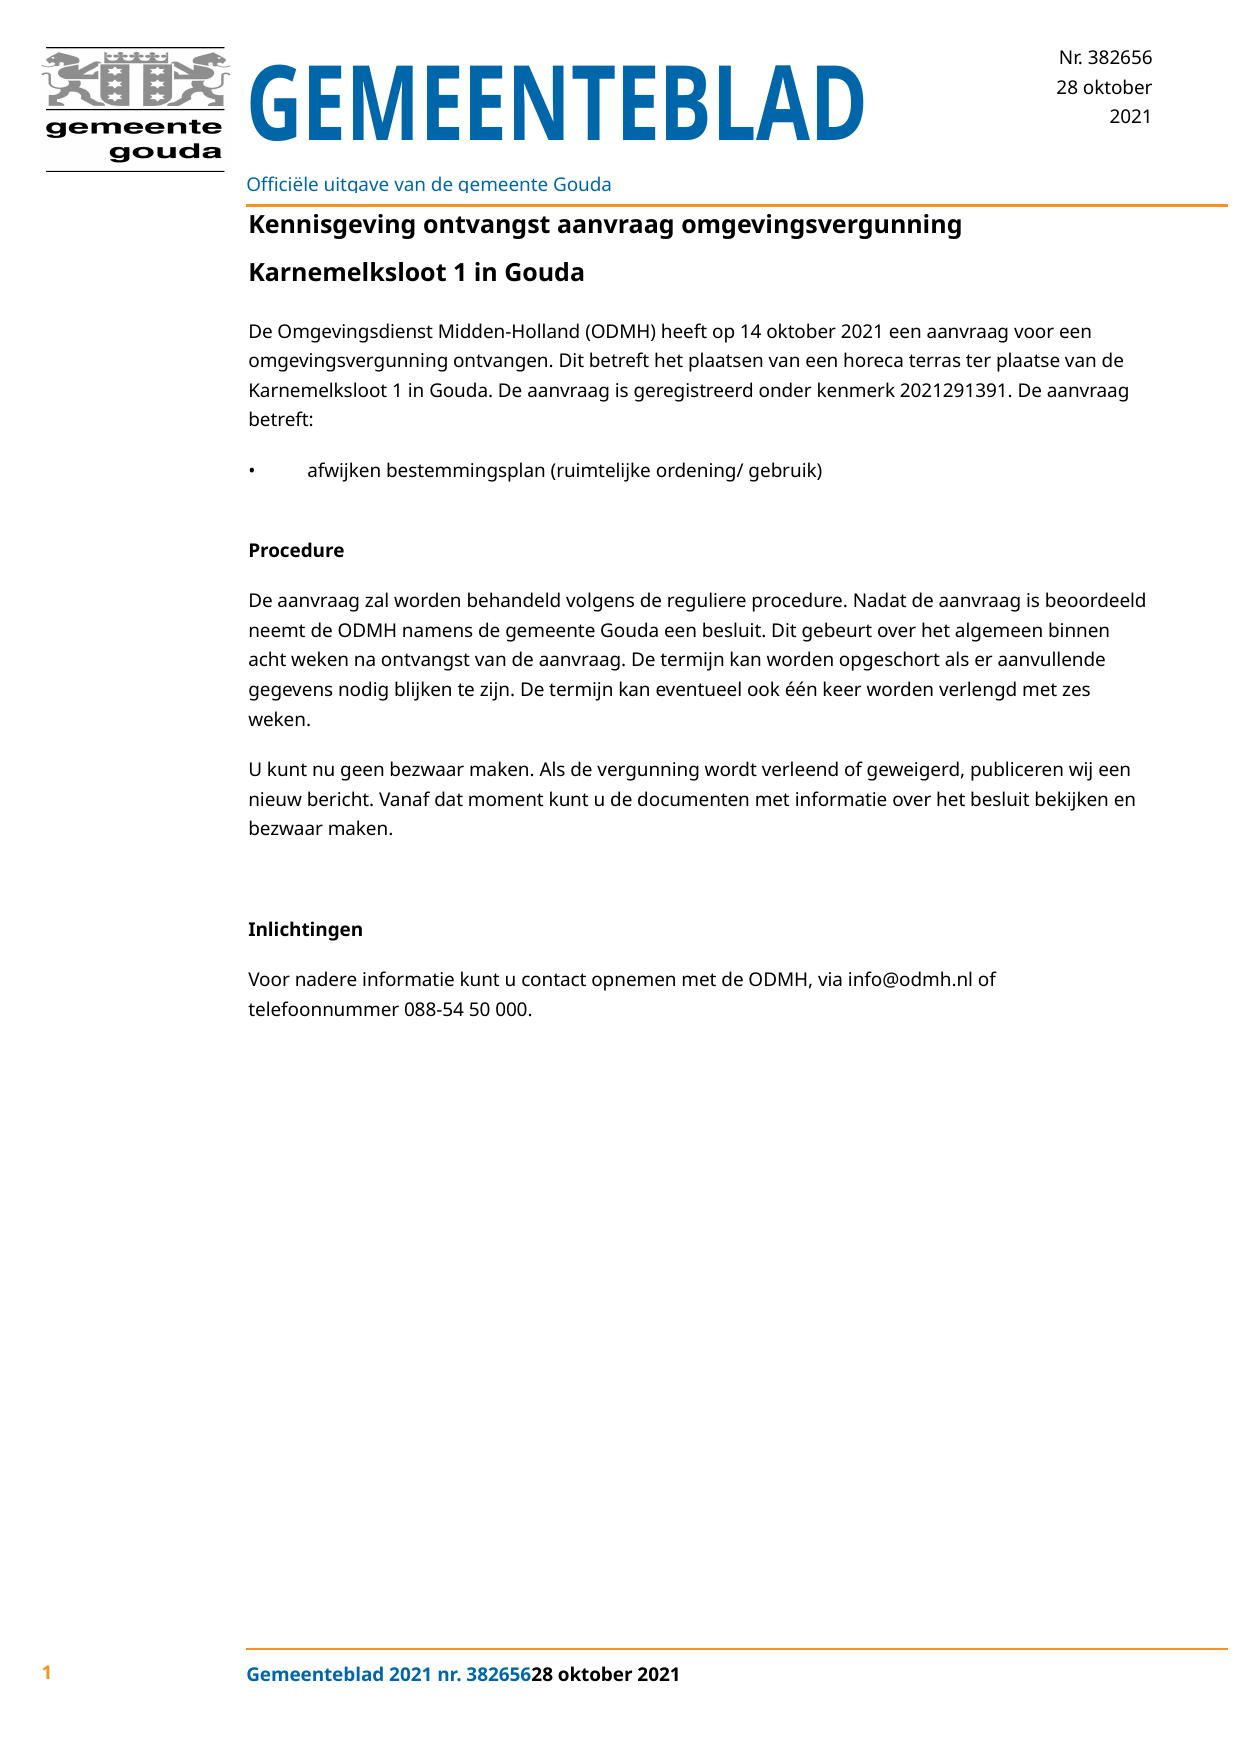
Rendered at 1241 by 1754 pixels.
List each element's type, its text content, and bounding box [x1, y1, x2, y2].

text Procedure [248, 537, 1152, 563]
list afwijken bestemmingsplan (ruimtelijke ordening/ gebruik) [248, 457, 1152, 483]
text Inlichtingen [248, 916, 1152, 942]
text Kennisgeving ontvangst aanvraag omgevingsvergunning Karnemelksloot 1 in Gouda [248, 207, 1152, 288]
text U kunt nu geen bezwaar maken. Als de vergunning wordt verleend of geweigerd, publiceren wij een nieuw bericht. Vanaf dat moment kunt u de documenten met informatie over het besluit bekijken en bezwaar maken. [248, 756, 1152, 841]
picture [41, 47, 231, 172]
text De aanvraag zal worden behandeld volgens de reguliere procedure. Nadat de aanvraag is beoordeeld neemt de ODMH namens de gemeente Gouda een besluit. Dit gebeurt over het algemeen binnen acht weken na ontvangst van de aanvraag. De termijn kan worden opgeschort als er aanvullende gegevens nodig blijken te zijn. De termijn kan eventueel ook één keer worden verlengd met zes weken. [248, 587, 1152, 732]
text Voor nadere informatie kunt u contact opnemen met de ODMH, via info@odmh.nl of telefoonnummer 088-54 50 000. [248, 967, 1152, 1022]
text De Omgevingsdienst Midden-Holland (ODMH) heeft op 14 oktober 2021 een aanvraag voor een omgevingsvergunning ontvangen. Dit betreft het plaatsen van een horeca terras ter plaatse van de Karnemelksloot 1 in Gouda. De aanvraag is geregistreerd onder kenmerk 2021291391. De aanvraag betreft: [248, 318, 1152, 432]
